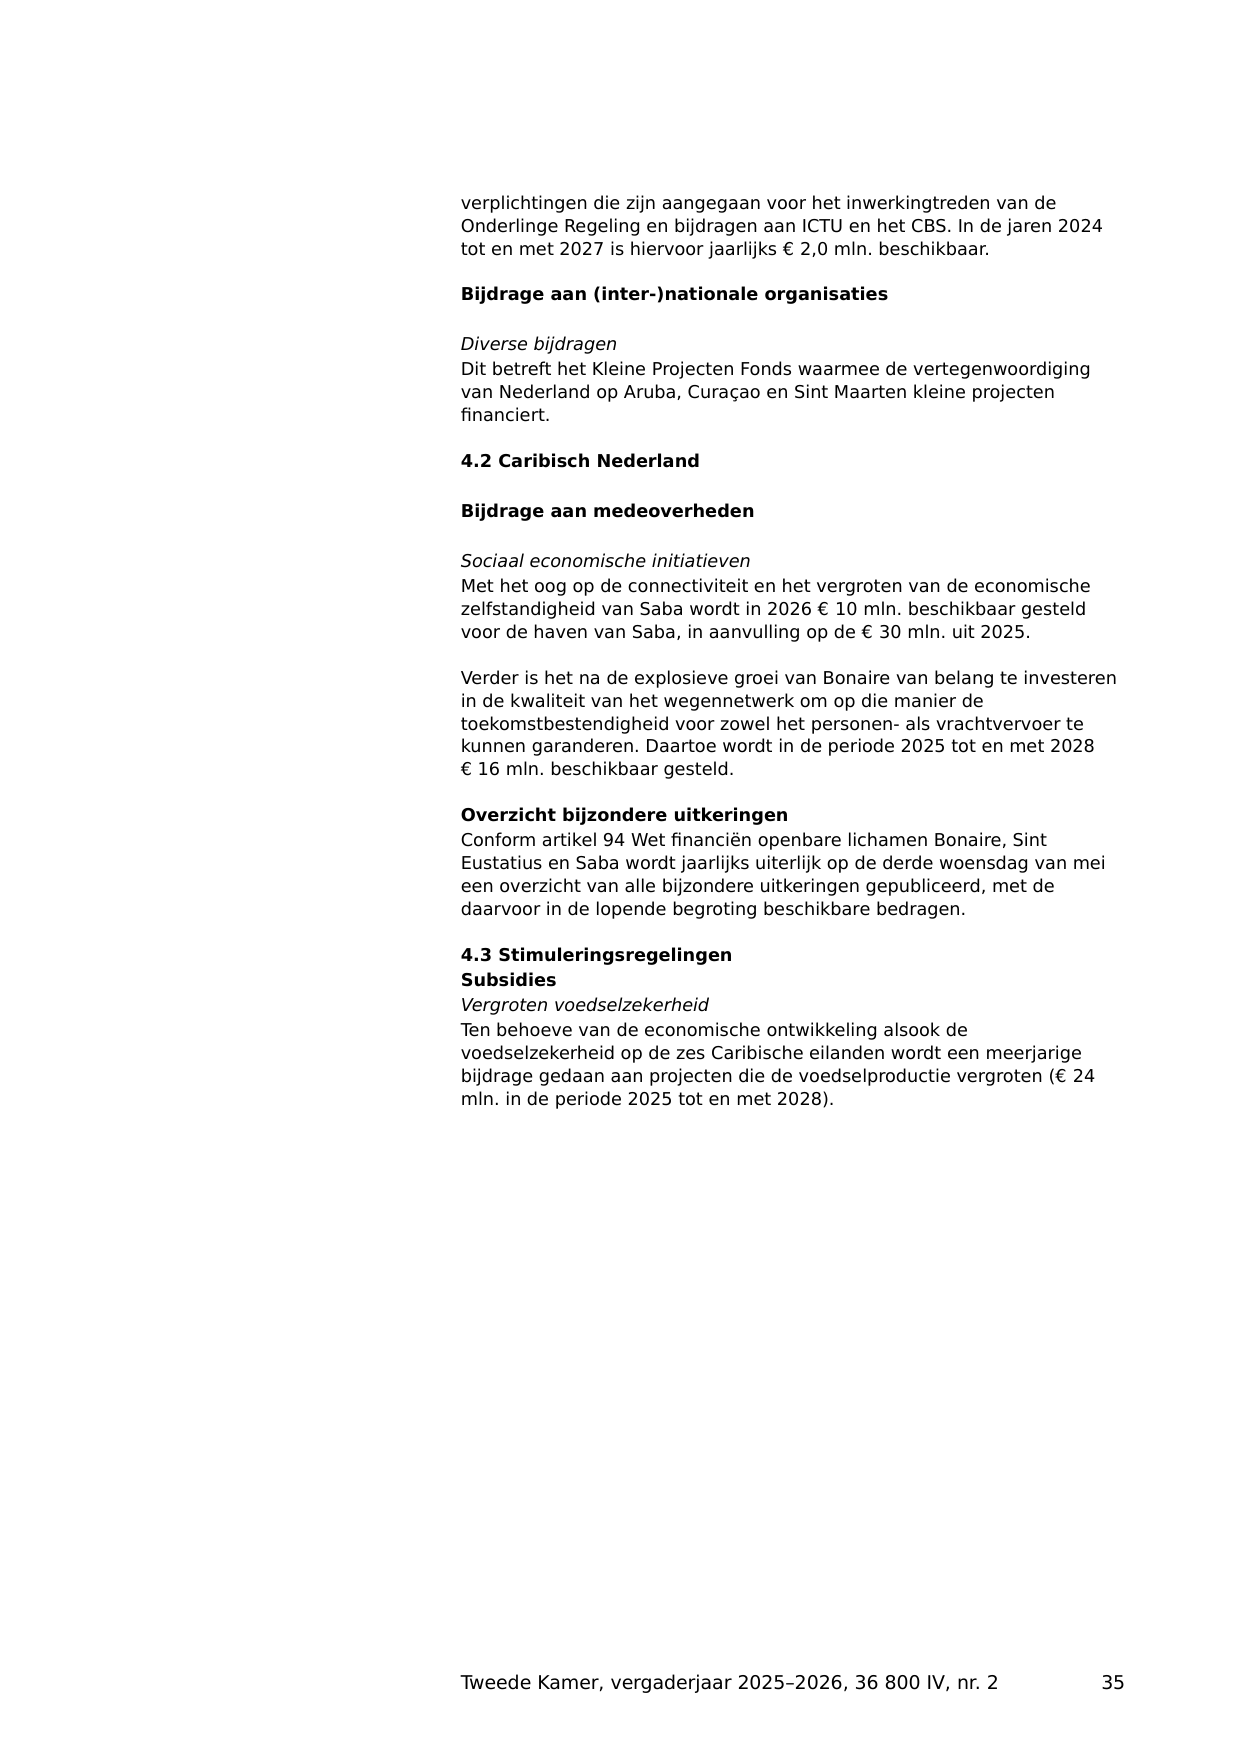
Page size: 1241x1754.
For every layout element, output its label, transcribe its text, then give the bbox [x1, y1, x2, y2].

text Diverse bijdragen [461, 332, 1125, 355]
text Dit betreft het Kleine Projecten Fonds waarmee de vertegenwoordiging van Nederland op Aruba, Curaçao en Sint Maarten kleine projecten financiert. [461, 357, 1125, 426]
text 4.3 Stimuleringsregelingen [461, 943, 1125, 966]
text Subsidies [461, 968, 1125, 991]
text Overzicht bijzondere uitkeringen [461, 803, 1125, 826]
text Bijdrage aan medeoverheden [461, 499, 1125, 522]
text Bijdrage aan (inter-)nationale organisaties [461, 282, 1125, 305]
text 4.2 Caribisch Nederland [461, 449, 1125, 472]
text verplichtingen die zijn aangegaan voor het inwerkingtreden van de Onderlinge Regeling en bijdragen aan ICTU en het CBS. In de jaren 2024 tot en met 2027 is hiervoor jaarlijks € 2,0 mln. beschikbaar. [461, 191, 1125, 259]
text Verder is het na de explosieve groei van Bonaire van belang te investeren in de kwaliteit van het wegennetwerk om op die manier de toekomstbesten­digheid voor zowel het personen- als vrachtvervoer te kunnen garanderen. Daartoe wordt in de periode 2025 tot en met 2028 € 16 mln. beschikbaar gesteld. [461, 666, 1125, 780]
text Vergroten voedselzekerheid [461, 993, 1125, 1016]
text Met het oog op de connectiviteit en het vergroten van de economische zelfstandigheid van Saba wordt in 2026 € 10 mln. beschikbaar gesteld voor de haven van Saba, in aanvulling op de € 30 mln. uit 2025. [461, 574, 1125, 643]
text Conform artikel 94 Wet financiën openbare lichamen Bonaire, Sint Eustatius en Saba wordt jaarlĳks uiterlĳk op de derde woensdag van mei een overzicht van alle bĳzondere uitkeringen gepubliceerd, met de daarvoor in de lopende begroting beschikbare bedragen. [461, 828, 1125, 920]
text Ten behoeve van de economische ontwikkeling alsook de voedselzekerheid op de zes Caribische eilanden wordt een meerjarige bijdrage gedaan aan projecten die de voedselproductie vergroten (€ 24 mln. in de periode 2025 tot en met 2028). [461, 1018, 1125, 1109]
text Sociaal economische initiatieven [461, 549, 1125, 572]
